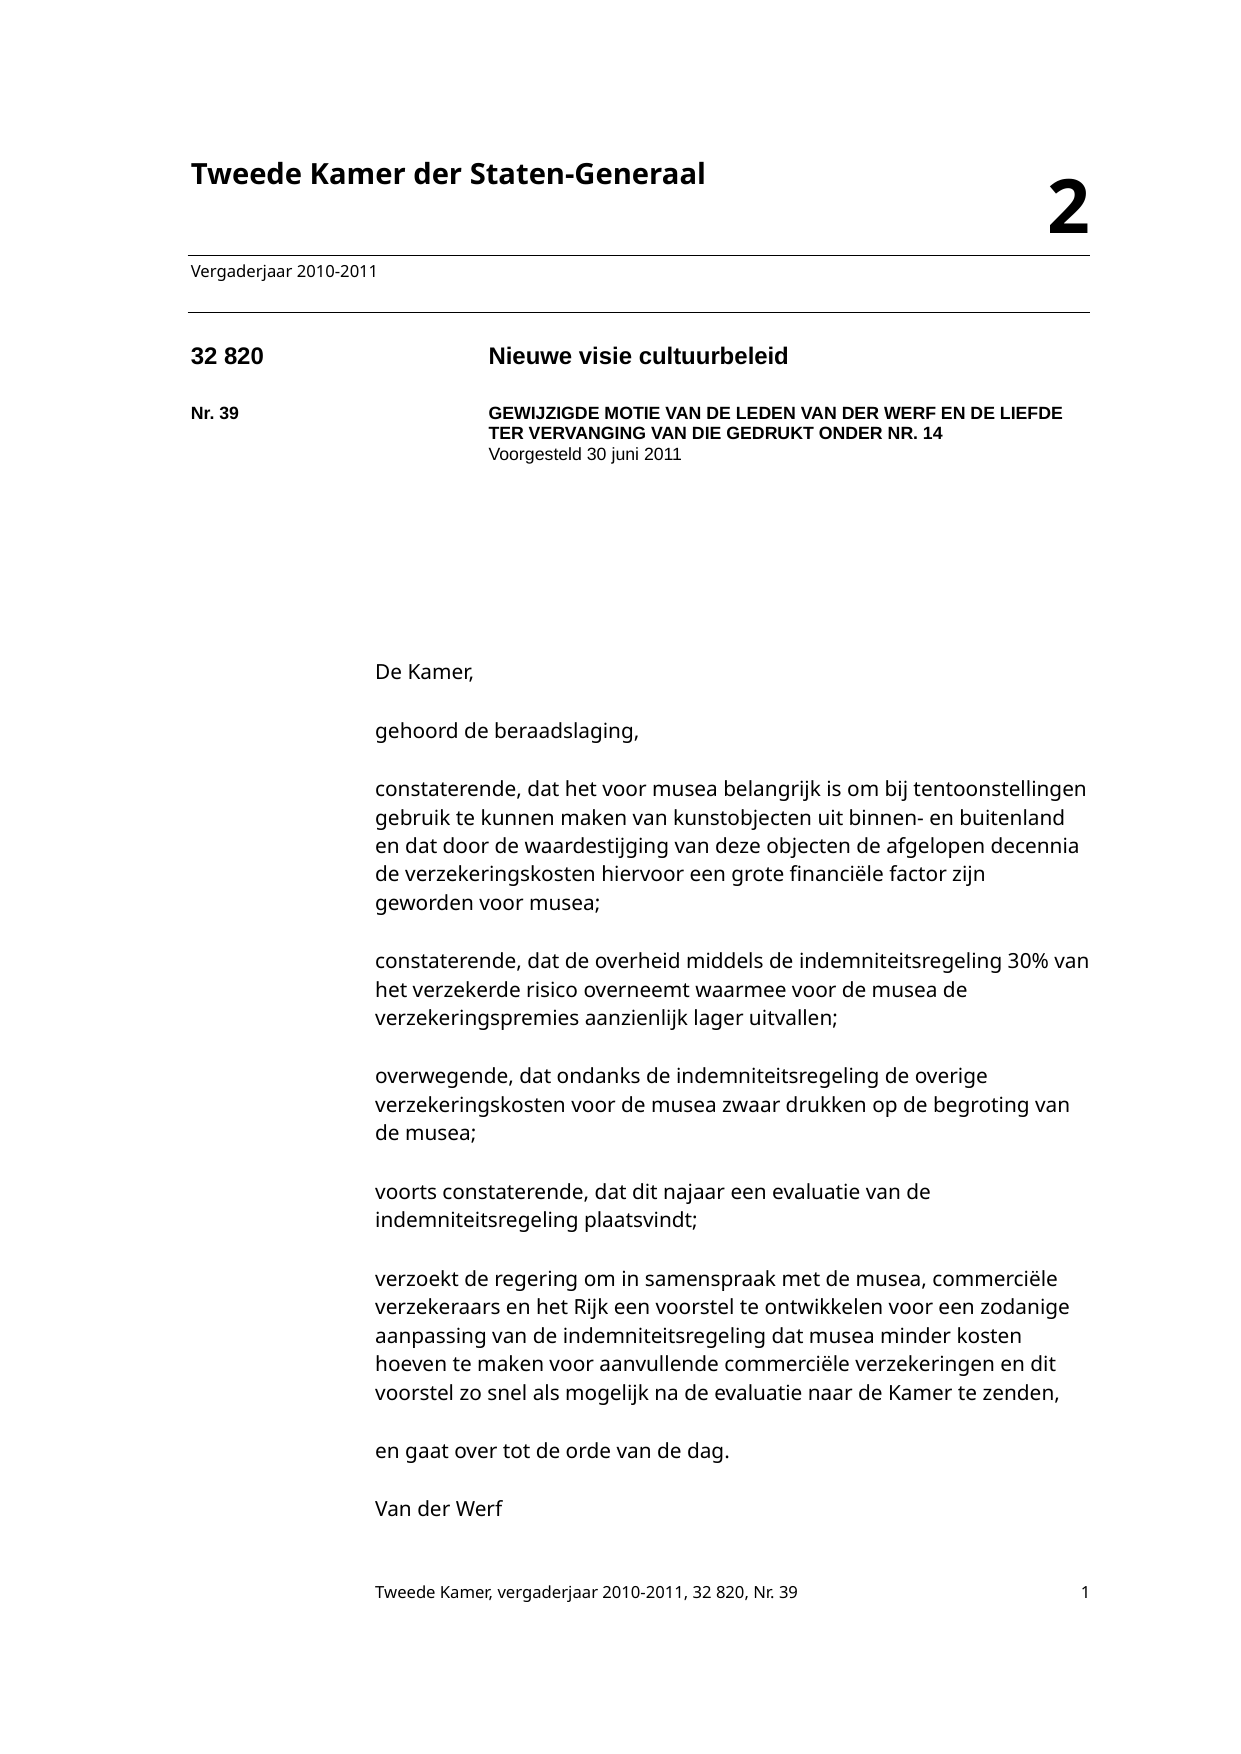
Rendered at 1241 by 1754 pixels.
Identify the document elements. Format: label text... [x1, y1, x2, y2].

table_cell Nr. 39 [188, 399, 485, 539]
text gehoord de beraadslaging, [375, 716, 1090, 744]
table_cell GEWIJZIGDE MOTIE VAN DE LEDEN VAN DER WERF EN DE LIEFDE TER VERVANGING VAN DIE GEDRUKT ONDER NR. 14 Voorgesteld 30 juni 2011 [485, 399, 1090, 539]
text constaterende, dat het voor musea belangrijk is om bij tentoonstellingen gebruik te kunnen maken van kunstobjecten uit binnen- en buitenland en dat door de waardestijging van deze objecten de afgelopen decennia de verzekeringskosten hiervoor een grote financiële factor zijn geworden voor musea; [375, 774, 1090, 916]
text constaterende, dat de overheid middels de indemniteitsregeling 30% van het verzekerde risico overneemt waarmee voor de musea de verzekeringspremies aanzienlijk lager uitvallen; [375, 946, 1090, 1032]
table_header 2 [910, 150, 1090, 255]
text voorts constaterende, dat dit najaar een evaluatie van de indemniteitsregeling plaatsvindt; [375, 1177, 1090, 1234]
text Van der Werf [375, 1494, 1090, 1523]
table_cell Vergaderjaar 2010-2011 [188, 256, 485, 312]
text overwegende, dat ondanks de indemniteitsregeling de overige verzekeringskosten voor de musea zwaar drukken op de begroting van de musea; [375, 1062, 1090, 1147]
text en gaat over tot de orde van de dag. [375, 1436, 1090, 1464]
table_cell [188, 313, 485, 339]
table_cell 32 820 [188, 339, 485, 399]
table_cell Nieuwe visie cultuurbeleid [485, 339, 1090, 399]
text verzoekt de regering om in samenspraak met de musea, commerciële verzekeraars en het Rijk een voorstel te ontwikkelen voor een zodanige aanpassing van de indemniteitsregeling dat musea minder kosten hoeven te maken voor aanvullende commerciële verzekeringen en dit voorstel zo snel als mogelijk na de evaluatie naar de Kamer te zenden, [375, 1264, 1090, 1406]
table_cell [485, 256, 1090, 312]
table_header Tweede Kamer der Staten-Generaal [188, 150, 909, 255]
table_cell [485, 313, 1090, 339]
text De Kamer, [375, 657, 1090, 686]
